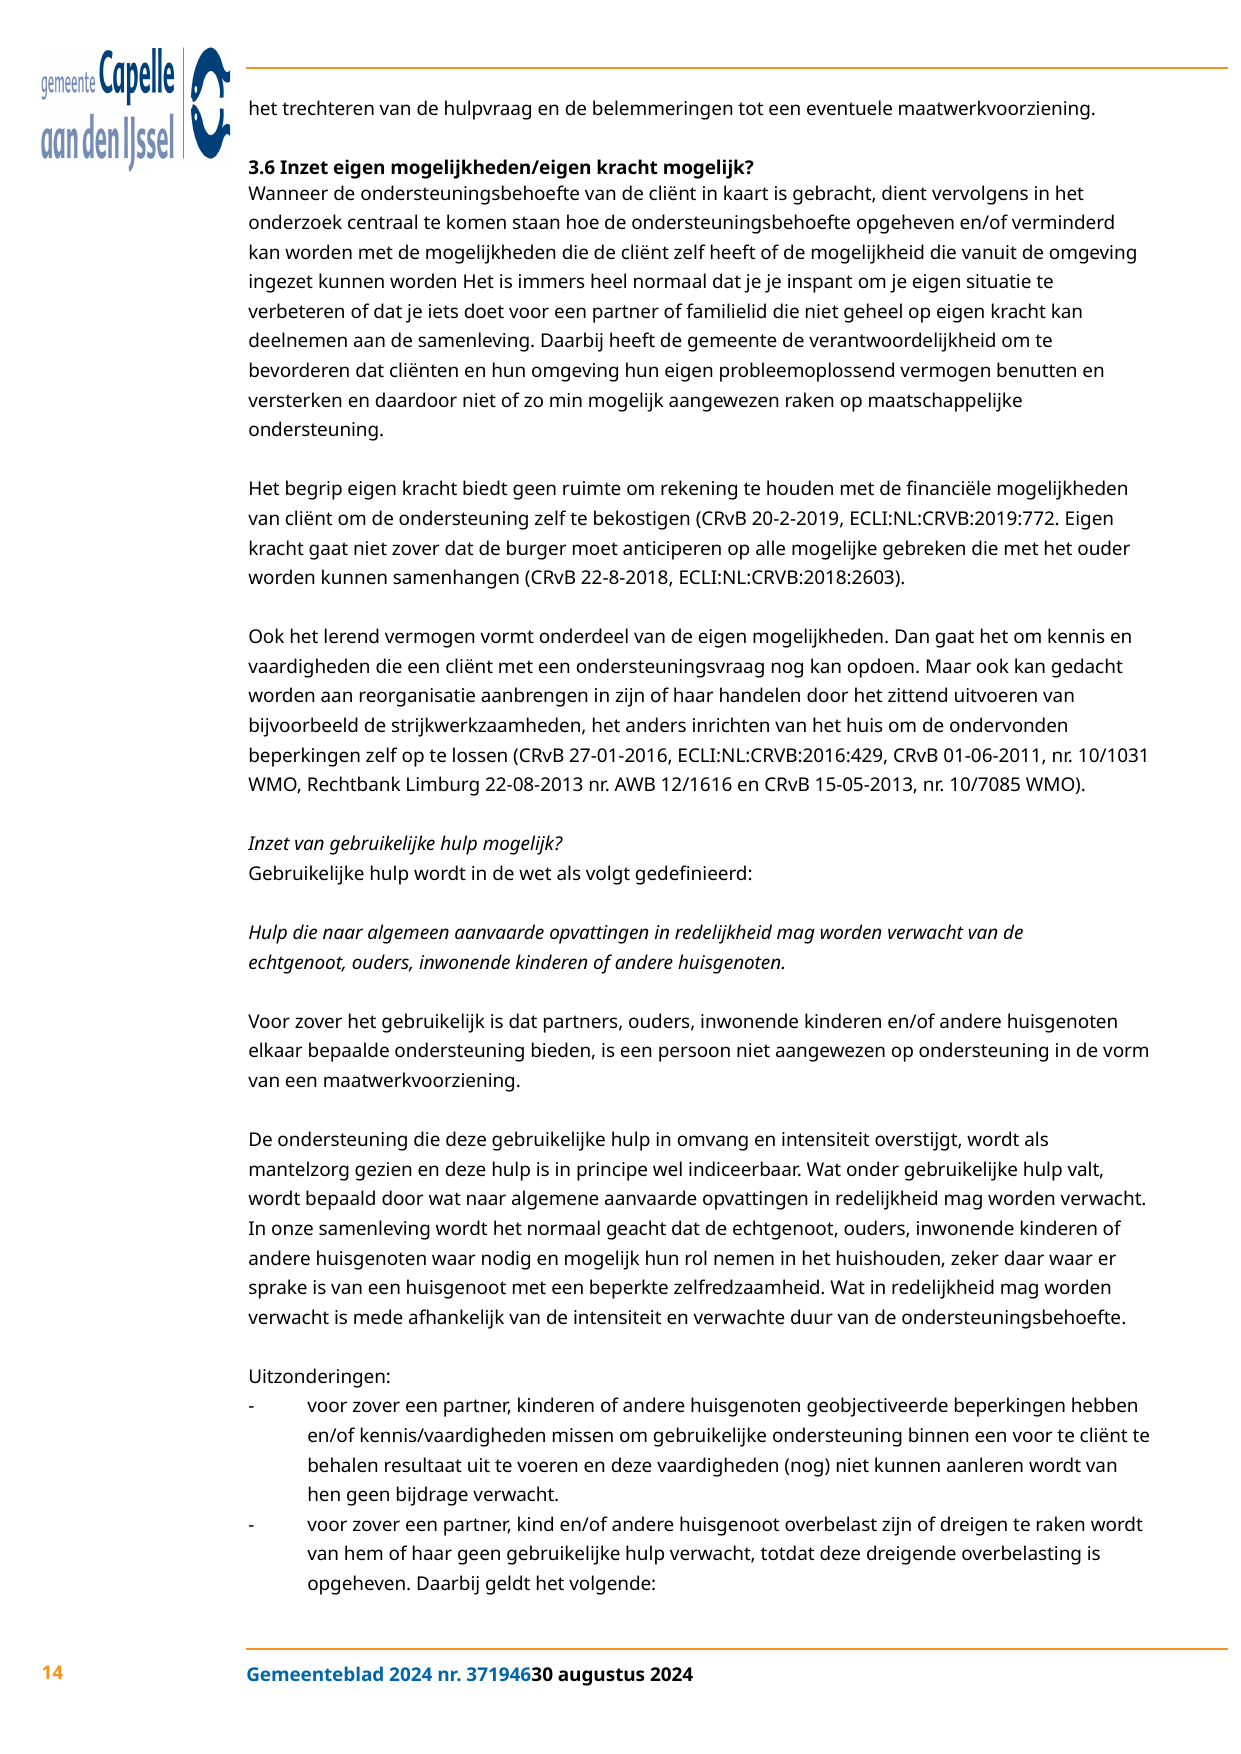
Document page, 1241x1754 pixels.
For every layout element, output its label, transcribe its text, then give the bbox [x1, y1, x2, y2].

text Ook het lerend vermogen vormt onderdeel van de eigen mogelijkheden. Dan gaat het om kennis en vaardigheden die een cliënt met een ondersteuningsvraag nog kan opdoen. Maar ook kan gedacht worden aan reorganisatie aanbrengen in zijn of haar handelen door het zittend uitvoeren van bijvoorbeeld de strijkwerkzaamheden, het anders inrichten van het huis om de ondervonden beperkingen zelf op te lossen (CRvB 27-01-2016, ECLI:NL:CRVB:2016:429, CRvB 01-06-2011, nr. 10/1031 WMO, Rechtbank Limburg 22-08-2013 nr. AWB 12/1616 en CRvB 15-05-2013, nr. 10/7085 WMO). [248, 623, 1152, 797]
text Voor zover het gebruikelijk is dat partners, ouders, inwonende kinderen en/of andere huisgenoten elkaar bepaalde ondersteuning bieden, is een persoon niet aangewezen op ondersteuning in de vorm van een maatwerkvoorziening. [248, 1008, 1152, 1093]
text het trechteren van de hulpvraag en de belemmeringen tot een eventuele maatwerkvoorziening. [248, 95, 1152, 121]
text 3.6 Inzet eigen mogelijkheden/eigen kracht mogelijk? [248, 154, 1152, 180]
text echtgenoot, ouders, inwonende kinderen of andere huisgenoten. [248, 949, 1152, 974]
text De ondersteuning die deze gebruikelijke hulp in omvang en intensiteit overstijgt, wordt als mantelzorg gezien en deze hulp is in principe wel indiceerbaar. Wat onder gebruikelijke hulp valt, wordt bepaald door wat naar algemene aanvaarde opvattingen in redelijkheid mag worden verwacht. In onze samenleving wordt het normaal geacht dat de echtgenoot, ouders, inwonende kinderen of andere huisgenoten waar nodig en mogelijk hun rol nemen in het huishouden, zeker daar waar er sprake is van een huisgenoot met een beperkte zelfredzaamheid. Wat in redelijkheid mag worden verwacht is mede afhankelijk van de intensiteit en verwachte duur van de ondersteuningsbehoefte. [248, 1126, 1152, 1329]
text Wanneer de ondersteuningsbehoefte van de cliënt in kaart is gebracht, dient vervolgens in het onderzoek centraal te komen staan hoe de ondersteuningsbehoefte opgeheven en/of verminderd kan worden met de mogelijkheden die de cliënt zelf heeft of de mogelijkheid die vanuit de omgeving ingezet kunnen worden Het is immers heel normaal dat je je inspant om je eigen situatie te verbeteren of dat je iets doet voor een partner of familielid die niet geheel op eigen kracht kan deelnemen aan de samenleving. Daarbij heeft de gemeente de verantwoordelijkheid om te bevorderen dat cliënten en hun omgeving hun eigen probleemoplossend vermogen benutten en versterken en daardoor niet of zo min mogelijk aangewezen raken op maatschappelijke ondersteuning. [248, 180, 1152, 442]
list voor zover een partner, kinderen of andere huisgenoten geobjectiveerde beperkingen hebben en/of kennis/vaardigheden missen om gebruikelijke ondersteuning binnen een voor te cliënt te behalen resultaat uit te voeren en deze vaardigheden (nog) niet kunnen aanleren wordt van hen geen bijdrage verwacht. [248, 1393, 1152, 1507]
list voor zover een partner, kind en/of andere huisgenoot overbelast zijn of dreigen te raken wordt van hem of haar geen gebruikelijke hulp verwacht, totdat deze dreigende overbelasting is opgeheven. Daarbij geldt het volgende: [248, 1511, 1152, 1596]
text Inzet van gebruikelijke hulp mogelijk? [248, 831, 1152, 856]
text Gebruikelijke hulp wordt in de wet als volgt gedefinieerd: [248, 860, 1152, 886]
text Het begrip eigen kracht biedt geen ruimte om rekening te houden met de financiële mogelijkheden van cliënt om de ondersteuning zelf te bekostigen (CRvB 20-2-2019, ECLI:NL:CRVB:2019:772. Eigen kracht gaat niet zover dat de burger moet anticiperen op alle mogelijke gebreken die met het ouder worden kunnen samenhangen (CRvB 22-8-2018, ECLI:NL:CRVB:2018:2603). [248, 476, 1152, 590]
text Hulp die naar algemeen aanvaarde opvattingen in redelijkheid mag worden verwacht van de [248, 919, 1152, 945]
picture [41, 47, 231, 172]
text Uitzonderingen: [248, 1363, 1152, 1389]
